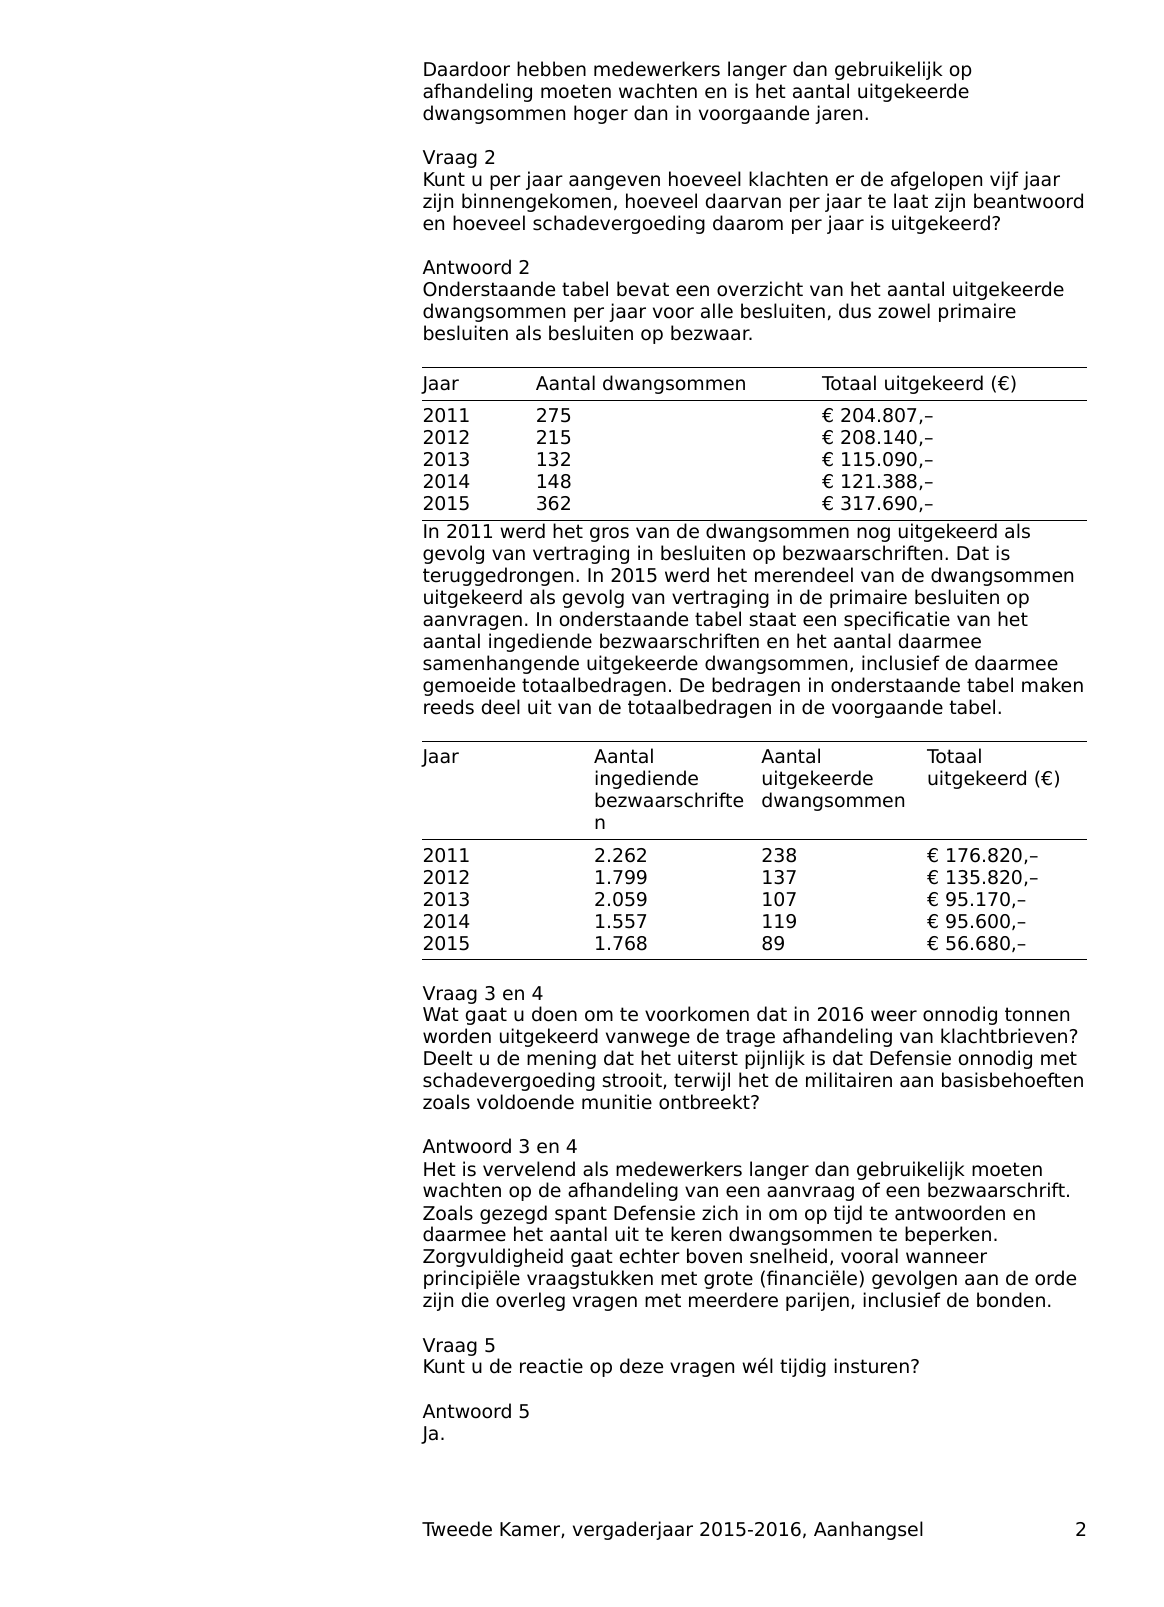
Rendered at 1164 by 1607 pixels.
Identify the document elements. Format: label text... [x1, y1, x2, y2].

table_cell € 204.807,– [816, 401, 1087, 427]
text Deelt u de mening dat het uiterst pijnlijk is dat Defensie onnodig met schadevergoeding strooit, terwijl het de militairen aan basisbehoeften zoals voldoende munitie ontbreekt? [422, 1048, 1087, 1114]
table_cell 2013 [422, 449, 529, 471]
table_cell € 95.170,– [921, 889, 1087, 911]
table_header Aantal uitgekeerde dwangsommen [755, 742, 921, 839]
table_cell 1.799 [588, 867, 755, 888]
table_cell 2011 [422, 401, 529, 427]
text Het is vervelend als medewerkers langer dan gebruikelijk moeten wachten op de afhandeling van een aanvraag of een bezwaarschrift. Zoals gezegd spant Defensie zich in om op tijd te antwoorden en daarmee het aantal uit te keren dwangsommen te beperken. Zorgvuldigheid gaat echter boven snelheid, vooral wanneer principiële vraagstukken met grote (financiële) gevolgen aan de orde zijn die overleg vragen met meerdere parijen, inclusief de bonden. [422, 1158, 1087, 1312]
table_header Jaar [422, 368, 529, 399]
table_cell € 208.140,– [816, 427, 1087, 449]
table_cell 137 [755, 867, 921, 888]
text Antwoord 5 [422, 1401, 1087, 1423]
table_cell 215 [530, 427, 816, 449]
table_cell 1.557 [588, 911, 755, 932]
table_cell 275 [530, 401, 816, 427]
table_cell 2012 [422, 427, 529, 449]
text Daardoor hebben medewerkers langer dan gebruikelijk op afhandeling moeten wachten en is het aantal uitgekeerde dwangsommen hoger dan in voorgaande jaren. [422, 59, 1087, 125]
text Ja. [422, 1423, 1087, 1444]
table_cell 148 [530, 471, 816, 493]
table_cell 2.262 [588, 840, 755, 867]
table_cell 362 [530, 493, 816, 520]
table_header Jaar [422, 742, 588, 839]
text Vraag 2 [422, 147, 1087, 169]
table_cell 107 [755, 889, 921, 911]
table_header Totaal uitgekeerd (€) [816, 368, 1087, 399]
table_cell 89 [755, 933, 921, 959]
text Onderstaande tabel bevat een overzicht van het aantal uitgekeerde dwangsommen per jaar voor alle besluiten, dus zowel primaire besluiten als besluiten op bezwaar. [422, 279, 1087, 345]
table_header Aantal ingediende bezwaarschriften [588, 742, 755, 839]
text In 2011 werd het gros van de dwangsommen nog uitgekeerd als gevolg van vertraging in besluiten op bezwaarschriften. Dat is teruggedrongen. In 2015 werd het merendeel van de dwangsommen uitgekeerd als gevolg van vertraging in de primaire besluiten op aanvragen. In onderstaande tabel staat een specificatie van het aantal ingediende bezwaarschriften en het aantal daarmee samenhangende uitgekeerde dwangsommen, inclusief de daarmee gemoeide totaalbedragen. De bedragen in onderstaande tabel maken reeds deel uit van de totaalbedragen in de voorgaande tabel. [422, 521, 1087, 719]
table_cell 119 [755, 911, 921, 932]
text Vraag 3 en 4 [422, 982, 1087, 1004]
table_header Totaal uitgekeerd (€) [921, 742, 1087, 839]
text Antwoord 3 en 4 [422, 1136, 1087, 1158]
table_cell € 56.680,– [921, 933, 1087, 959]
table_cell 1.768 [588, 933, 755, 959]
table_cell € 135.820,– [921, 867, 1087, 888]
text Antwoord 2 [422, 257, 1087, 279]
table_cell 132 [530, 449, 816, 471]
table_cell € 317.690,– [816, 493, 1087, 520]
table_cell 238 [755, 840, 921, 867]
table_cell 2015 [422, 933, 588, 959]
table_cell 2014 [422, 471, 529, 493]
table_cell € 95.600,– [921, 911, 1087, 932]
text Wat gaat u doen om te voorkomen dat in 2016 weer onnodig tonnen worden uitgekeerd vanwege de trage afhandeling van klachtbrieven? [422, 1004, 1087, 1048]
text Kunt u de reactie op deze vragen wél tijdig insturen? [422, 1356, 1087, 1378]
text Vraag 5 [422, 1334, 1087, 1356]
table_cell € 115.090,– [816, 449, 1087, 471]
table_header Aantal dwangsommen [530, 368, 816, 399]
table_cell € 121.388,– [816, 471, 1087, 493]
table_cell 2012 [422, 867, 588, 888]
table_cell 2.059 [588, 889, 755, 911]
text Kunt u per jaar aangeven hoeveel klachten er de afgelopen vijf jaar zijn binnengekomen, hoeveel daarvan per jaar te laat zijn beantwoord en hoeveel schadevergoeding daarom per jaar is uitgekeerd? [422, 169, 1087, 235]
table_cell 2013 [422, 889, 588, 911]
table_cell € 176.820,– [921, 840, 1087, 867]
table_cell 2015 [422, 493, 529, 520]
table_cell 2011 [422, 840, 588, 867]
table_cell 2014 [422, 911, 588, 932]
